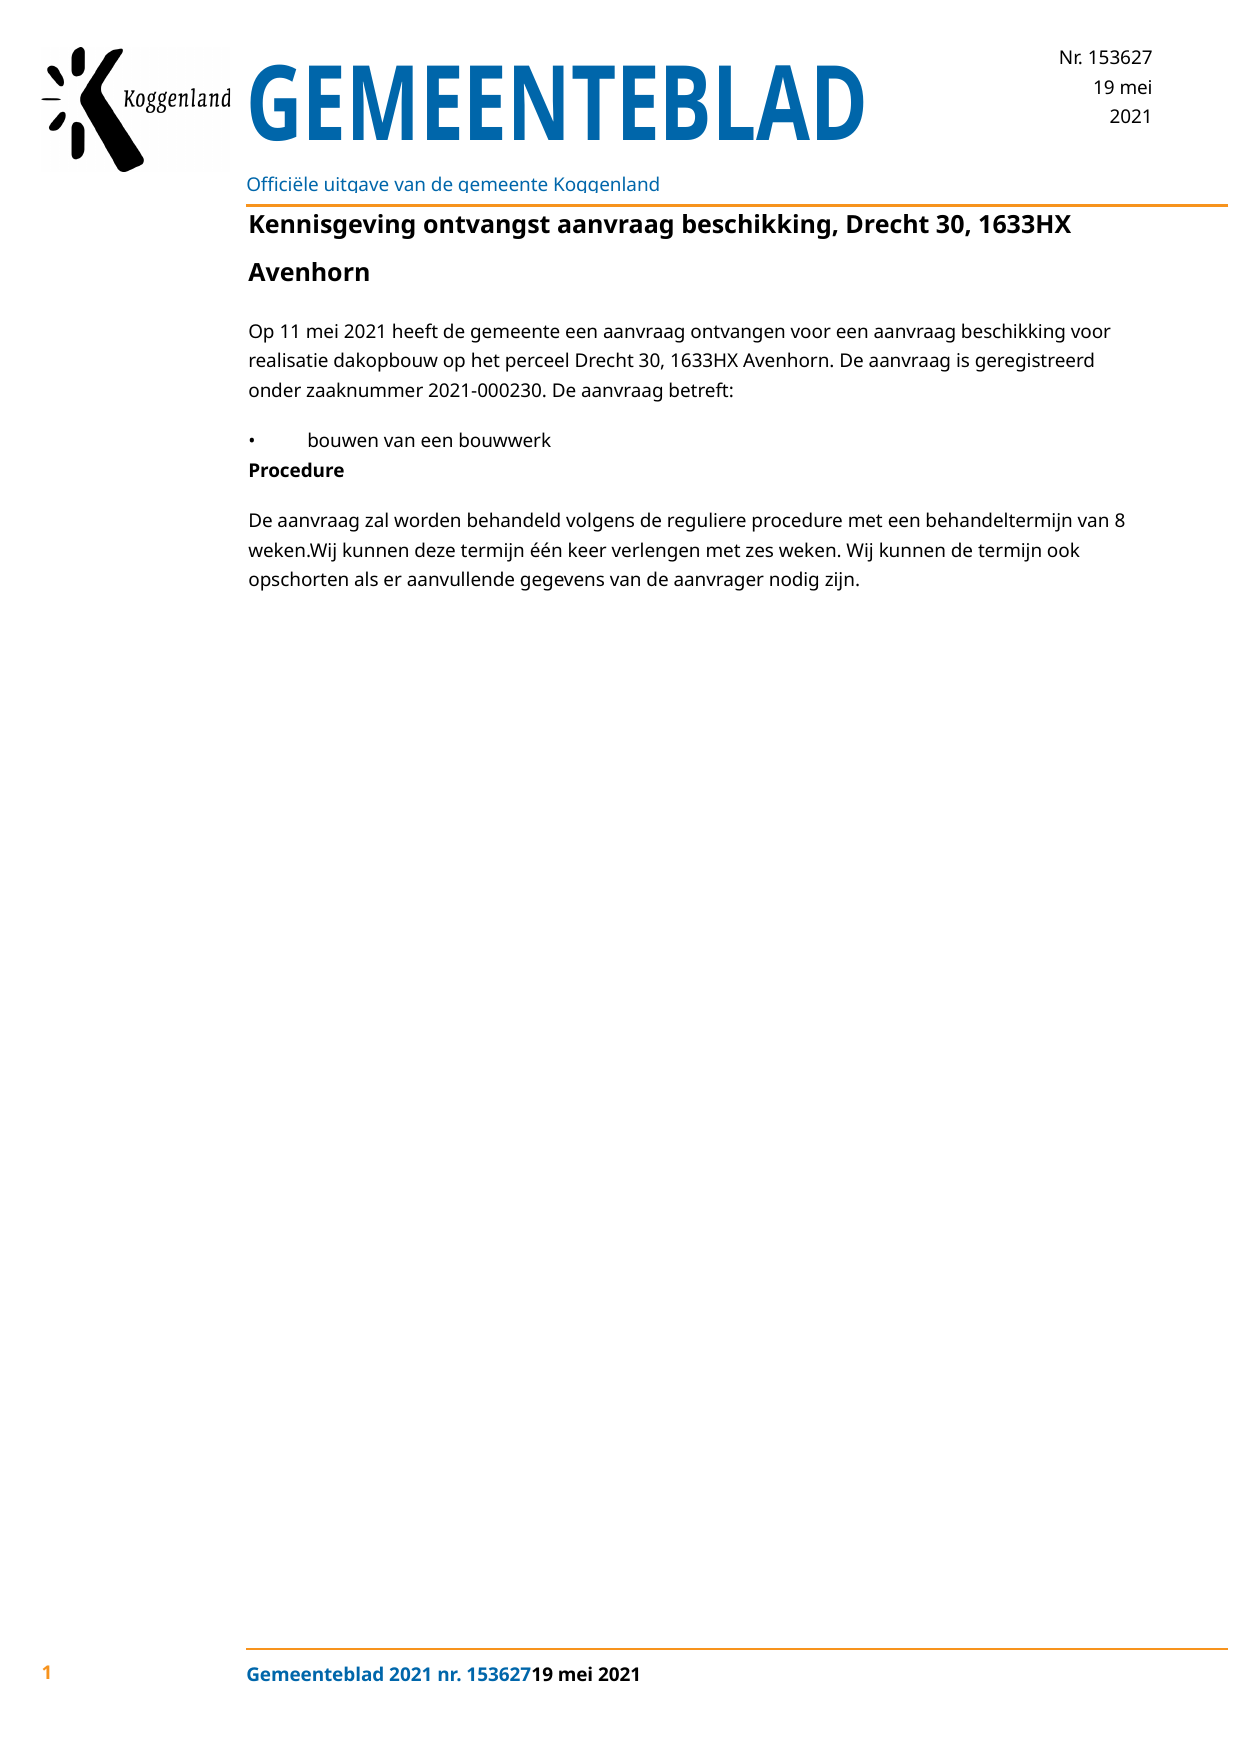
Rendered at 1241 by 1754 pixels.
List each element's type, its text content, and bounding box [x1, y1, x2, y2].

text Procedure [248, 457, 1152, 483]
text De aanvraag zal worden behandeld volgens de reguliere procedure met een behandeltermijn van 8 weken.Wij kunnen deze termijn één keer verlengen met zes weken. Wij kunnen de termijn ook opschorten als er aanvullende gegevens van de aanvrager nodig zijn. [248, 507, 1152, 592]
text Kennisgeving ontvangst aanvraag beschikking, Drecht 30, 1633HX Avenhorn [248, 207, 1152, 288]
text Op 11 mei 2021 heeft de gemeente een aanvraag ontvangen voor een aanvraag beschikking voor realisatie dakopbouw op het perceel Drecht 30, 1633HX Avenhorn. De aanvraag is geregistreerd onder zaaknummer 2021-000230. De aanvraag betreft: [248, 318, 1152, 403]
list bouwen van een bouwwerk [248, 427, 1152, 453]
picture [41, 47, 231, 172]
